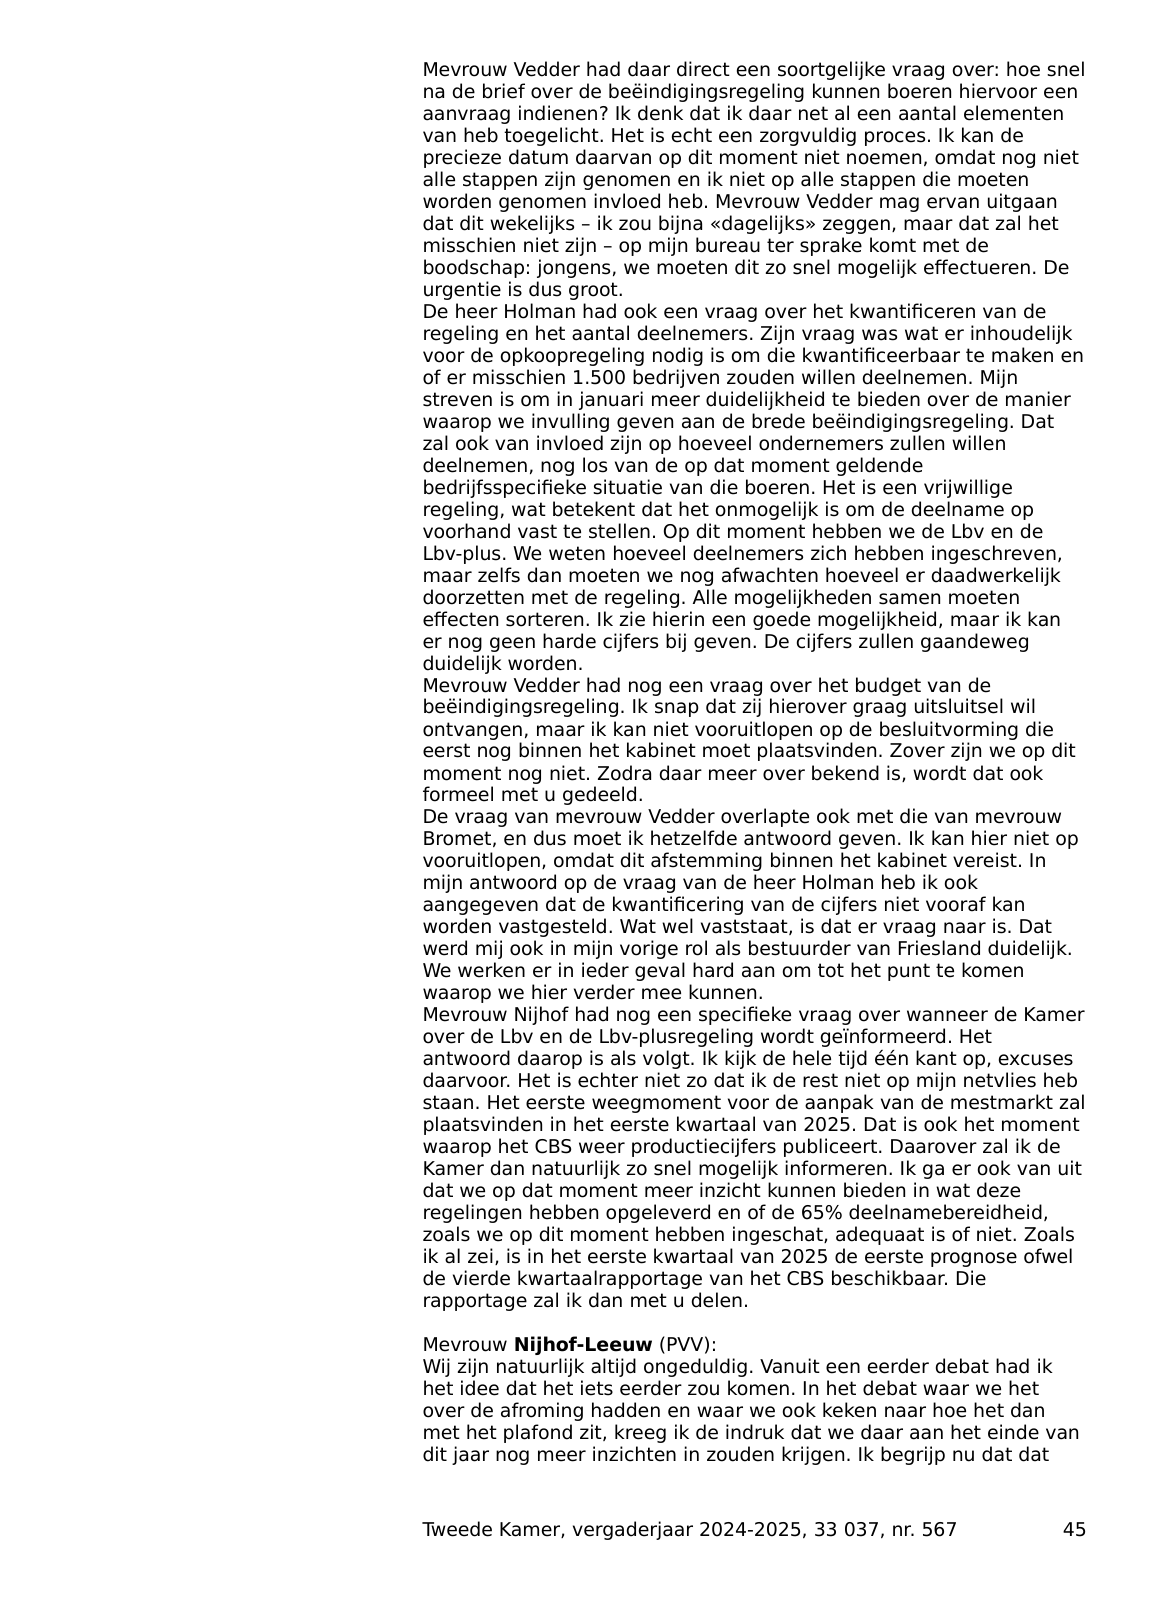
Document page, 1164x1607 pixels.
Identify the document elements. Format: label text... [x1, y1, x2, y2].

text Mevrouw Vedder had nog een vraag over het budget van de beëindigingsregeling. Ik snap dat zij hierover graag uitsluitsel wil ontvangen, maar ik kan niet vooruitlopen op de besluitvorming die eerst nog binnen het kabinet moet plaatsvinden. Zover zijn we op dit moment nog niet. Zodra daar meer over bekend is, wordt dat ook formeel met u gedeeld. [422, 674, 1087, 806]
text De heer Holman had ook een vraag over het kwantificeren van de regeling en het aantal deelnemers. Zijn vraag was wat er inhoudelijk voor de opkoopregeling nodig is om die kwantificeerbaar te maken en of er misschien 1.500 bedrijven zouden willen deelnemen. Mijn streven is om in januari meer duidelijkheid te bieden over de manier waarop we invulling geven aan de brede beëindigingsregeling. Dat zal ook van invloed zijn op hoeveel ondernemers zullen willen deelnemen, nog los van de op dat moment geldende bedrijfsspecifieke situatie van die boeren. Het is een vrijwillige regeling, wat betekent dat het onmogelijk is om de deelname op voorhand vast te stellen. Op dit moment hebben we de Lbv en de Lbv-plus. We weten hoeveel deelnemers zich hebben ingeschreven, maar zelfs dan moeten we nog afwachten hoeveel er daadwerkelijk doorzetten met de regeling. Alle mogelijkheden samen moeten effecten sorteren. Ik zie hierin een goede mogelijkheid, maar ik kan er nog geen harde cijfers bij geven. De cijfers zullen gaandeweg duidelijk worden. [422, 301, 1087, 674]
text Wij zijn natuurlijk altijd ongeduldig. Vanuit een eerder debat had ik het idee dat het iets eerder zou komen. In het debat waar we het over de afroming hadden en waar we ook keken naar hoe het dan met het plafond zit, kreeg ik de indruk dat we daar aan het einde van dit jaar nog meer inzichten in zouden krijgen. Ik begrijp nu dat dat [422, 1356, 1087, 1466]
text Mevrouw Nijhof-Leeuw (PVV): [422, 1334, 1087, 1356]
text Mevrouw Vedder had daar direct een soortgelijke vraag over: hoe snel na de brief over de beëindigingsregeling kunnen boeren hiervoor een aanvraag indienen? Ik denk dat ik daar net al een aantal elementen van heb toegelicht. Het is echt een zorgvuldig proces. Ik kan de precieze datum daarvan op dit moment niet noemen, omdat nog niet alle stappen zijn genomen en ik niet op alle stappen die moeten worden genomen invloed heb. Mevrouw Vedder mag ervan uitgaan dat dit wekelijks – ik zou bijna «dagelijks» zeggen, maar dat zal het misschien niet zijn – op mijn bureau ter sprake komt met de boodschap: jongens, we moeten dit zo snel mogelijk effectueren. De urgentie is dus groot. [422, 59, 1087, 301]
text De vraag van mevrouw Vedder overlapte ook met die van mevrouw Bromet, en dus moet ik hetzelfde antwoord geven. Ik kan hier niet op vooruitlopen, omdat dit afstemming binnen het kabinet vereist. In mijn antwoord op de vraag van de heer Holman heb ik ook aangegeven dat de kwantificering van de cijfers niet vooraf kan worden vastgesteld. Wat wel vaststaat, is dat er vraag naar is. Dat werd mij ook in mijn vorige rol als bestuurder van Friesland duidelijk. We werken er in ieder geval hard aan om tot het punt te komen waarop we hier verder mee kunnen. [422, 806, 1087, 1004]
text Mevrouw Nijhof had nog een specifieke vraag over wanneer de Kamer over de Lbv en de Lbv-plusregeling wordt geïnformeerd. Het antwoord daarop is als volgt. Ik kijk de hele tijd één kant op, excuses daarvoor. Het is echter niet zo dat ik de rest niet op mijn netvlies heb staan. Het eerste weegmoment voor de aanpak van de mestmarkt zal plaatsvinden in het eerste kwartaal van 2025. Dat is ook het moment waarop het CBS weer productiecijfers publiceert. Daarover zal ik de Kamer dan natuurlijk zo snel mogelijk informeren. Ik ga er ook van uit dat we op dat moment meer inzicht kunnen bieden in wat deze regelingen hebben opgeleverd en of de 65% deelnamebereidheid, zoals we op dit moment hebben ingeschat, adequaat is of niet. Zoals ik al zei, is in het eerste kwartaal van 2025 de eerste prognose ofwel de vierde kwartaalrapportage van het CBS beschikbaar. Die rapportage zal ik dan met u delen. [422, 1004, 1087, 1312]
